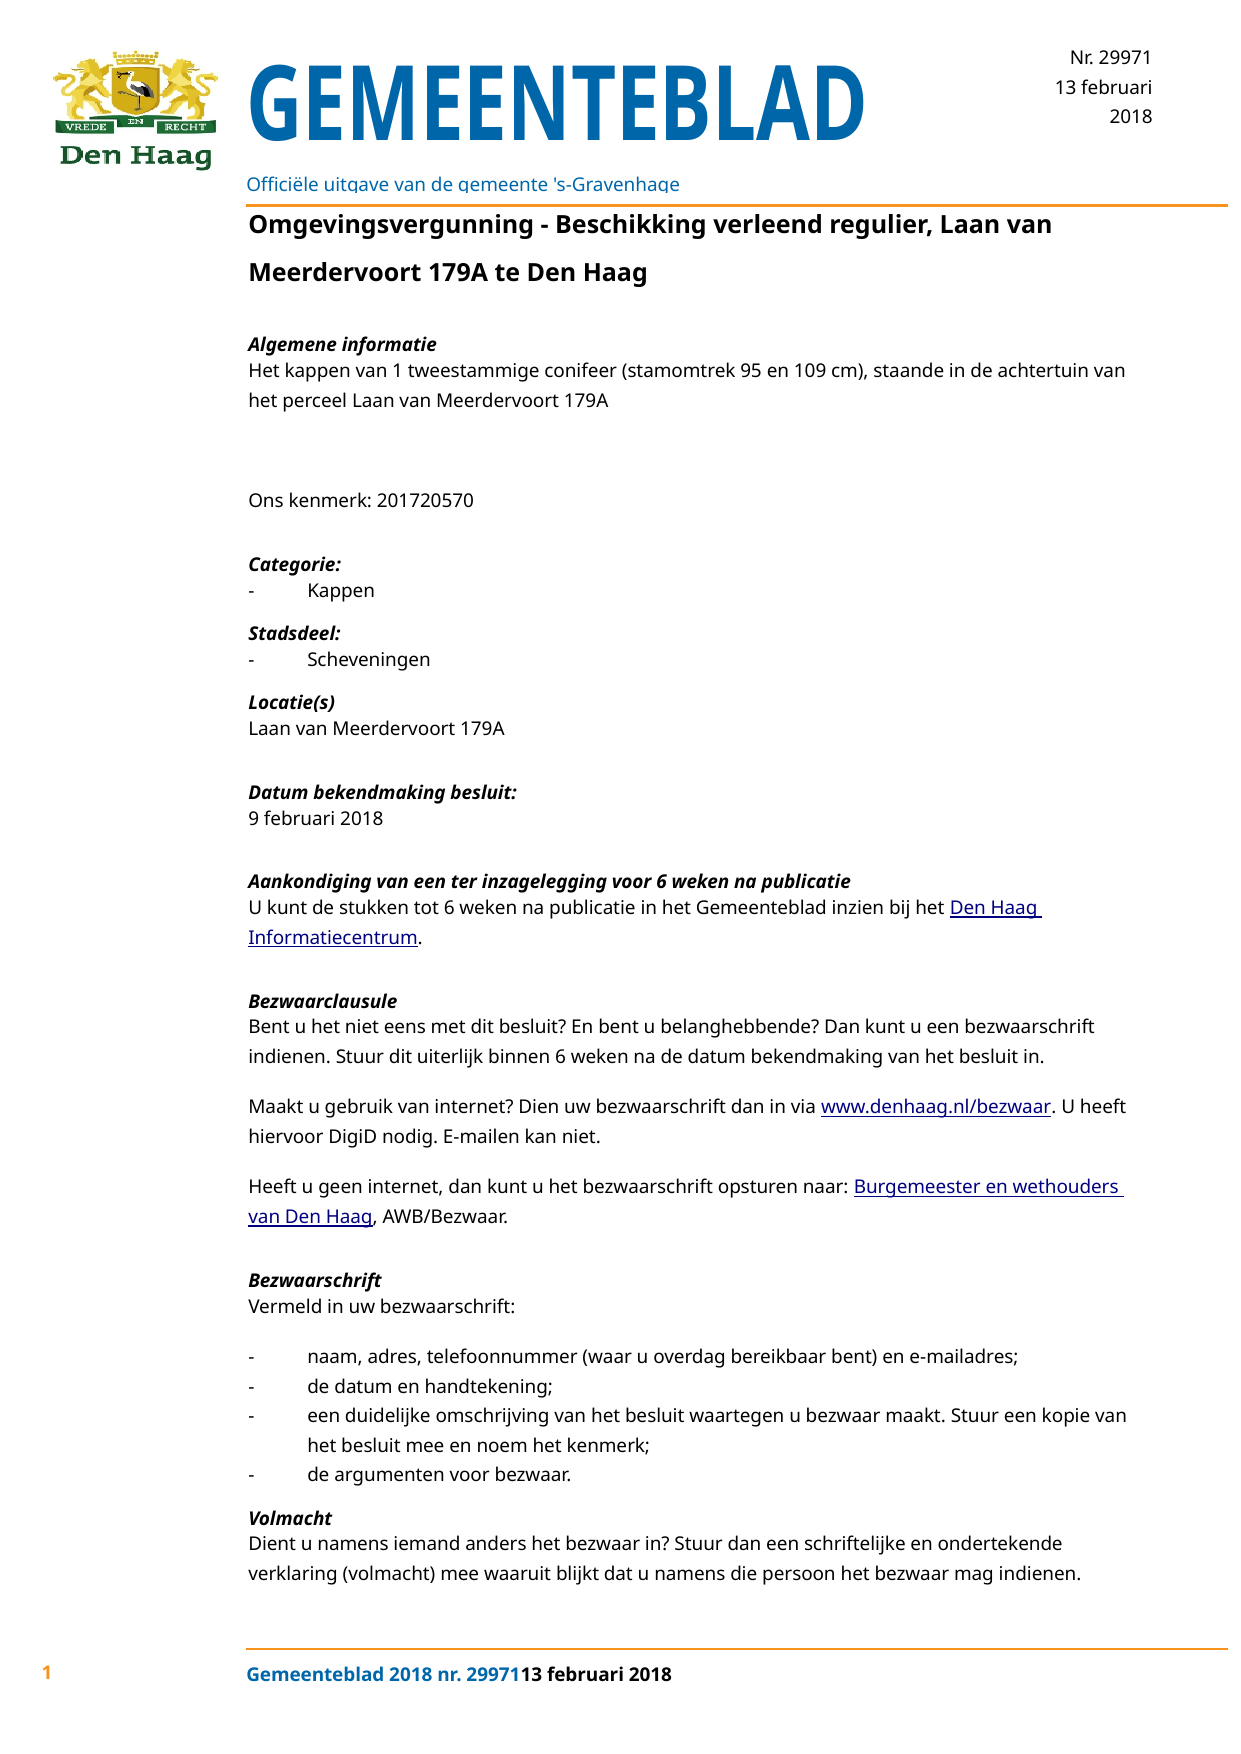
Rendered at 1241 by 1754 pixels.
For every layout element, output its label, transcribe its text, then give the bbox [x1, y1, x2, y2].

text Heeft u geen internet, dan kunt u het bezwaarschrift opsturen naar: Burgemeester en wethouders van Den Haag, AWB/Bezwaar. [248, 1174, 1152, 1229]
text 9 februari 2018 [248, 805, 1152, 830]
text Omgevingsvergunning - Beschikking verleend regulier, Laan van Meerdervoort 179A te Den Haag [248, 207, 1152, 288]
text Bent u het niet eens met dit besluit? En bent u belanghebbende? Dan kunt u een bezwaarschrift indienen. Stuur dit uiterlijk binnen 6 weken na de datum bekendmaking van het besluit in. [248, 1014, 1152, 1069]
list Scheveningen [248, 646, 1152, 672]
list naam, adres, telefoonnummer (waar u overdag bereikbaar bent) en e-mailadres; [248, 1343, 1152, 1369]
text Categorie: [248, 552, 1152, 577]
list een duidelijke omschrijving van het besluit waartegen u bezwaar maakt. Stuur een kopie van het besluit mee en noem het kenmerk; [248, 1402, 1152, 1458]
text Locatie(s) [248, 689, 1152, 715]
text Datum bekendmaking besluit: [248, 779, 1152, 805]
text Vermeld in uw bezwaarschrift: [248, 1293, 1152, 1319]
text Stadsdeel: [248, 620, 1152, 646]
text Maakt u gebruik van internet? Dien uw bezwaarschrift dan in via www.denhaag.nl/bezwaar. U heeft hiervoor DigiD nodig. E-mailen kan niet. [248, 1094, 1152, 1149]
picture [41, 47, 231, 172]
list Kappen [248, 577, 1152, 603]
text Laan van Meerdervoort 179A [248, 715, 1152, 741]
text Bezwaarschrift [248, 1267, 1152, 1293]
text Dient u namens iemand anders het bezwaar in? Stuur dan een schriftelijke en ondertekende verklaring (volmacht) mee waaruit blijkt dat u namens die persoon het bezwaar mag indienen. [248, 1531, 1152, 1586]
text U kunt de stukken tot 6 weken na publicatie in het Gemeenteblad inzien bij het Den Haag Informatiecentrum. [248, 894, 1152, 950]
text Volmacht [248, 1505, 1152, 1531]
text Aankondiging van een ter inzagelegging voor 6 weken na publicatie [248, 869, 1152, 894]
list de datum en handtekening; [248, 1373, 1152, 1399]
text Ons kenmerk: 201720570 [248, 488, 1152, 513]
list de argumenten voor bezwaar. [248, 1462, 1152, 1487]
text Bezwaarclausule [248, 988, 1152, 1014]
text Algemene informatie [248, 331, 1152, 357]
text Het kappen van 1 tweestammige conifeer (stamomtrek 95 en 109 cm), staande in de achtertuin van het perceel Laan van Meerdervoort 179A [248, 357, 1152, 412]
